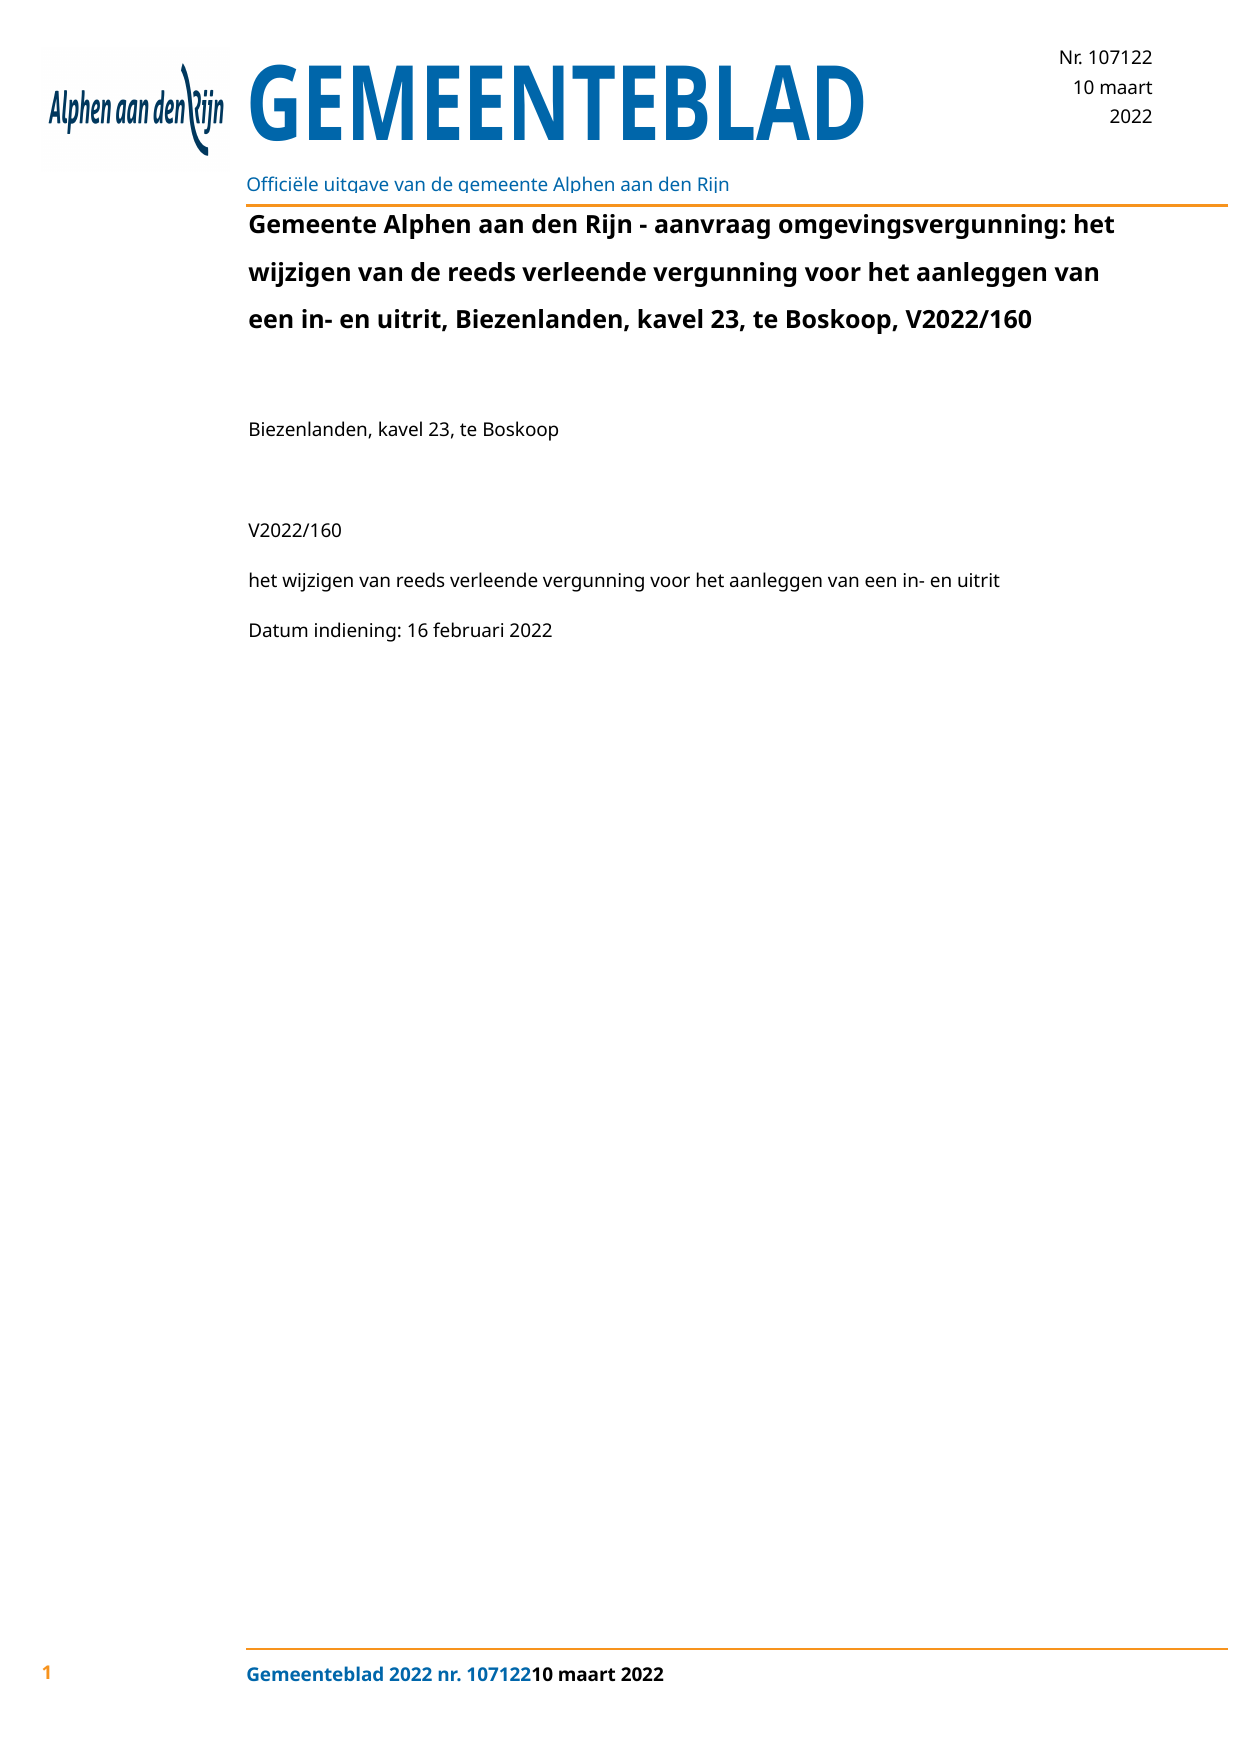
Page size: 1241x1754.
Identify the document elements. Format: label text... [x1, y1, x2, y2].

text het wijzigen van reeds verleende vergunning voor het aanleggen van een in- en uitrit [248, 567, 1152, 593]
text Biezenlanden, kavel 23, te Boskoop [248, 416, 1152, 442]
text Gemeente Alphen aan den Rijn - aanvraag omgevingsvergunning: het wijzigen van de reeds verleende vergunning voor het aanleggen van een in- en uitrit, Biezenlanden, kavel 23, te Boskoop, V2022/160 [248, 207, 1152, 336]
picture [41, 47, 231, 172]
text Datum indiening: 16 februari 2022 [248, 618, 1152, 643]
text V2022/160 [248, 517, 1152, 542]
